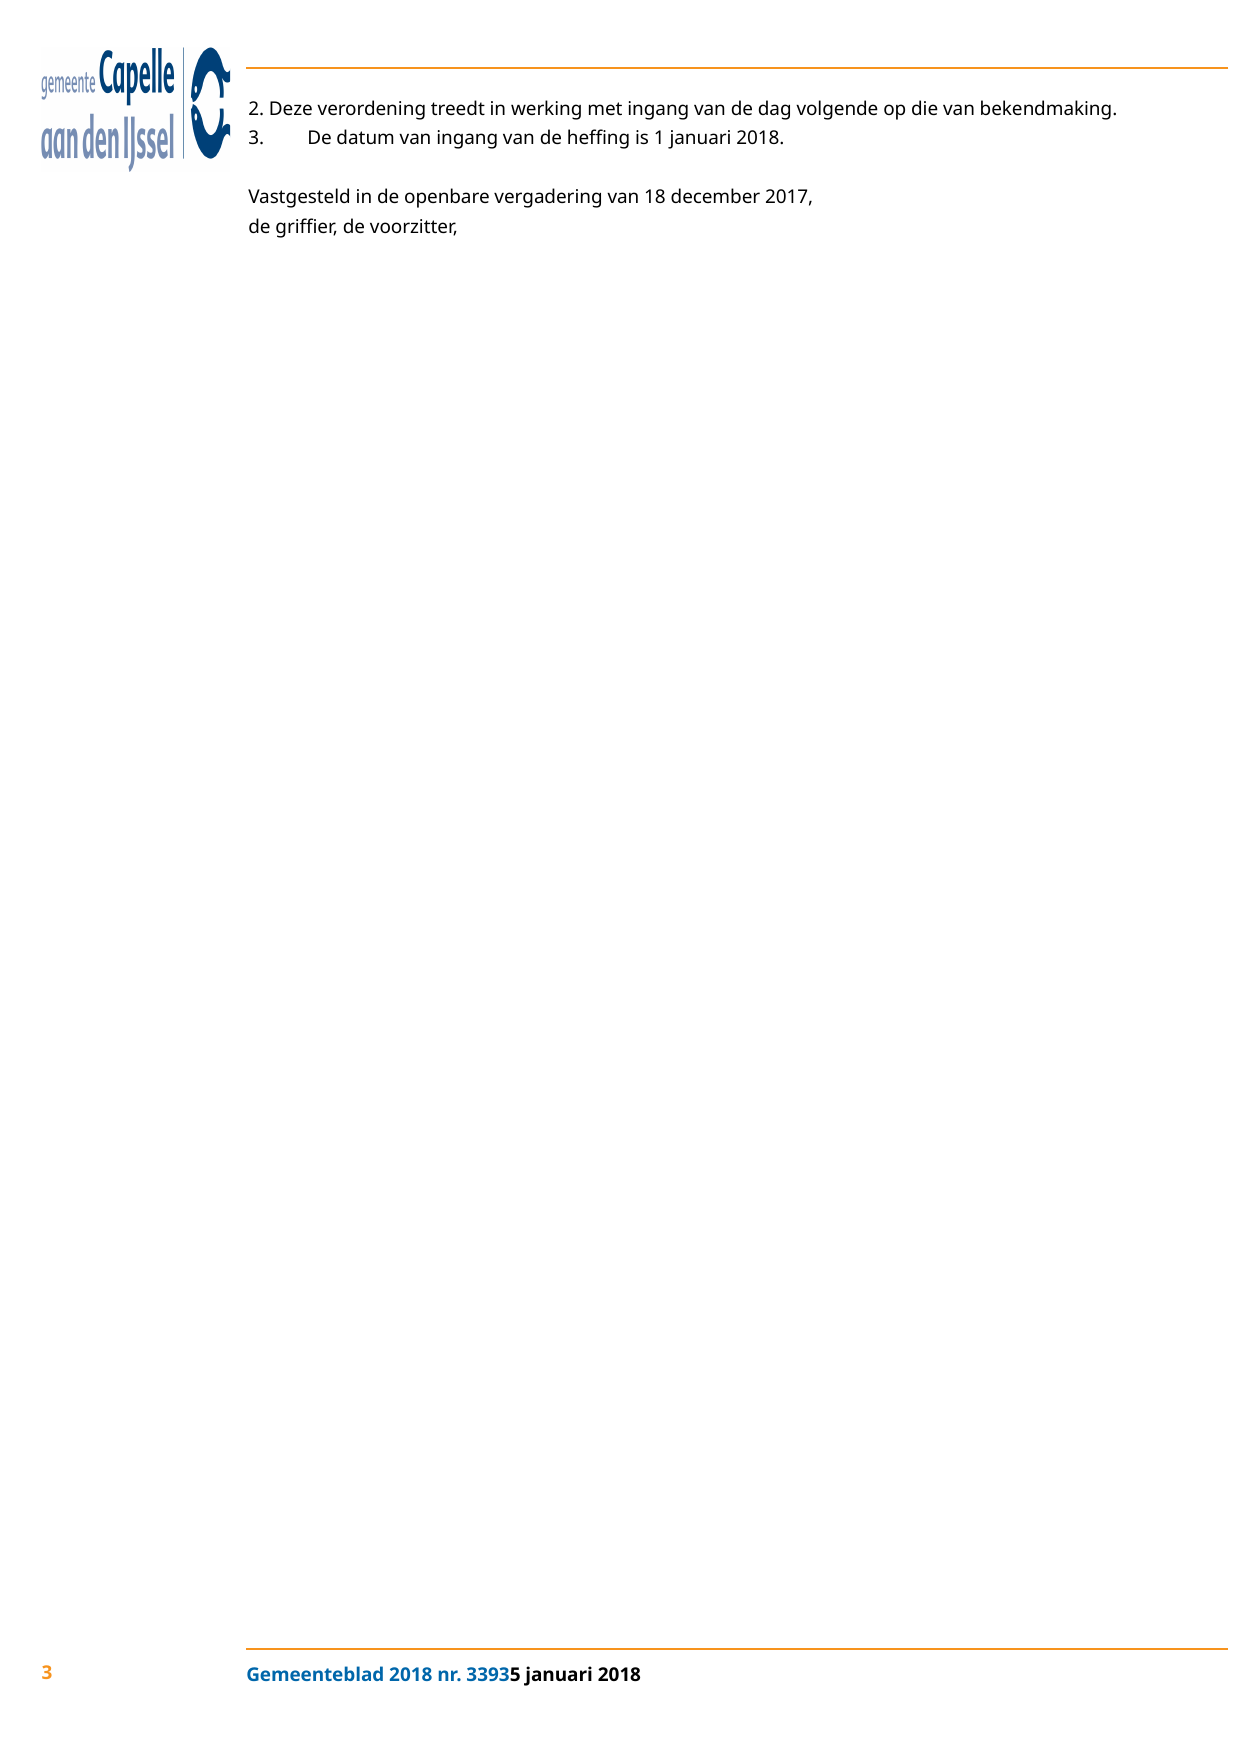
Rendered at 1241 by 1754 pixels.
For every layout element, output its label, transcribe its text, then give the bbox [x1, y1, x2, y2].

picture [41, 47, 231, 172]
text de griffier, de voorzitter, [248, 213, 1152, 239]
list De datum van ingang van de heffing is 1 januari 2018. [248, 124, 1152, 150]
text Vastgesteld in de openbare vergadering van 18 december 2017, [248, 183, 1152, 209]
text 2. Deze verordening treedt in werking met ingang van de dag volgende op die van bekendmaking. [248, 95, 1152, 121]
